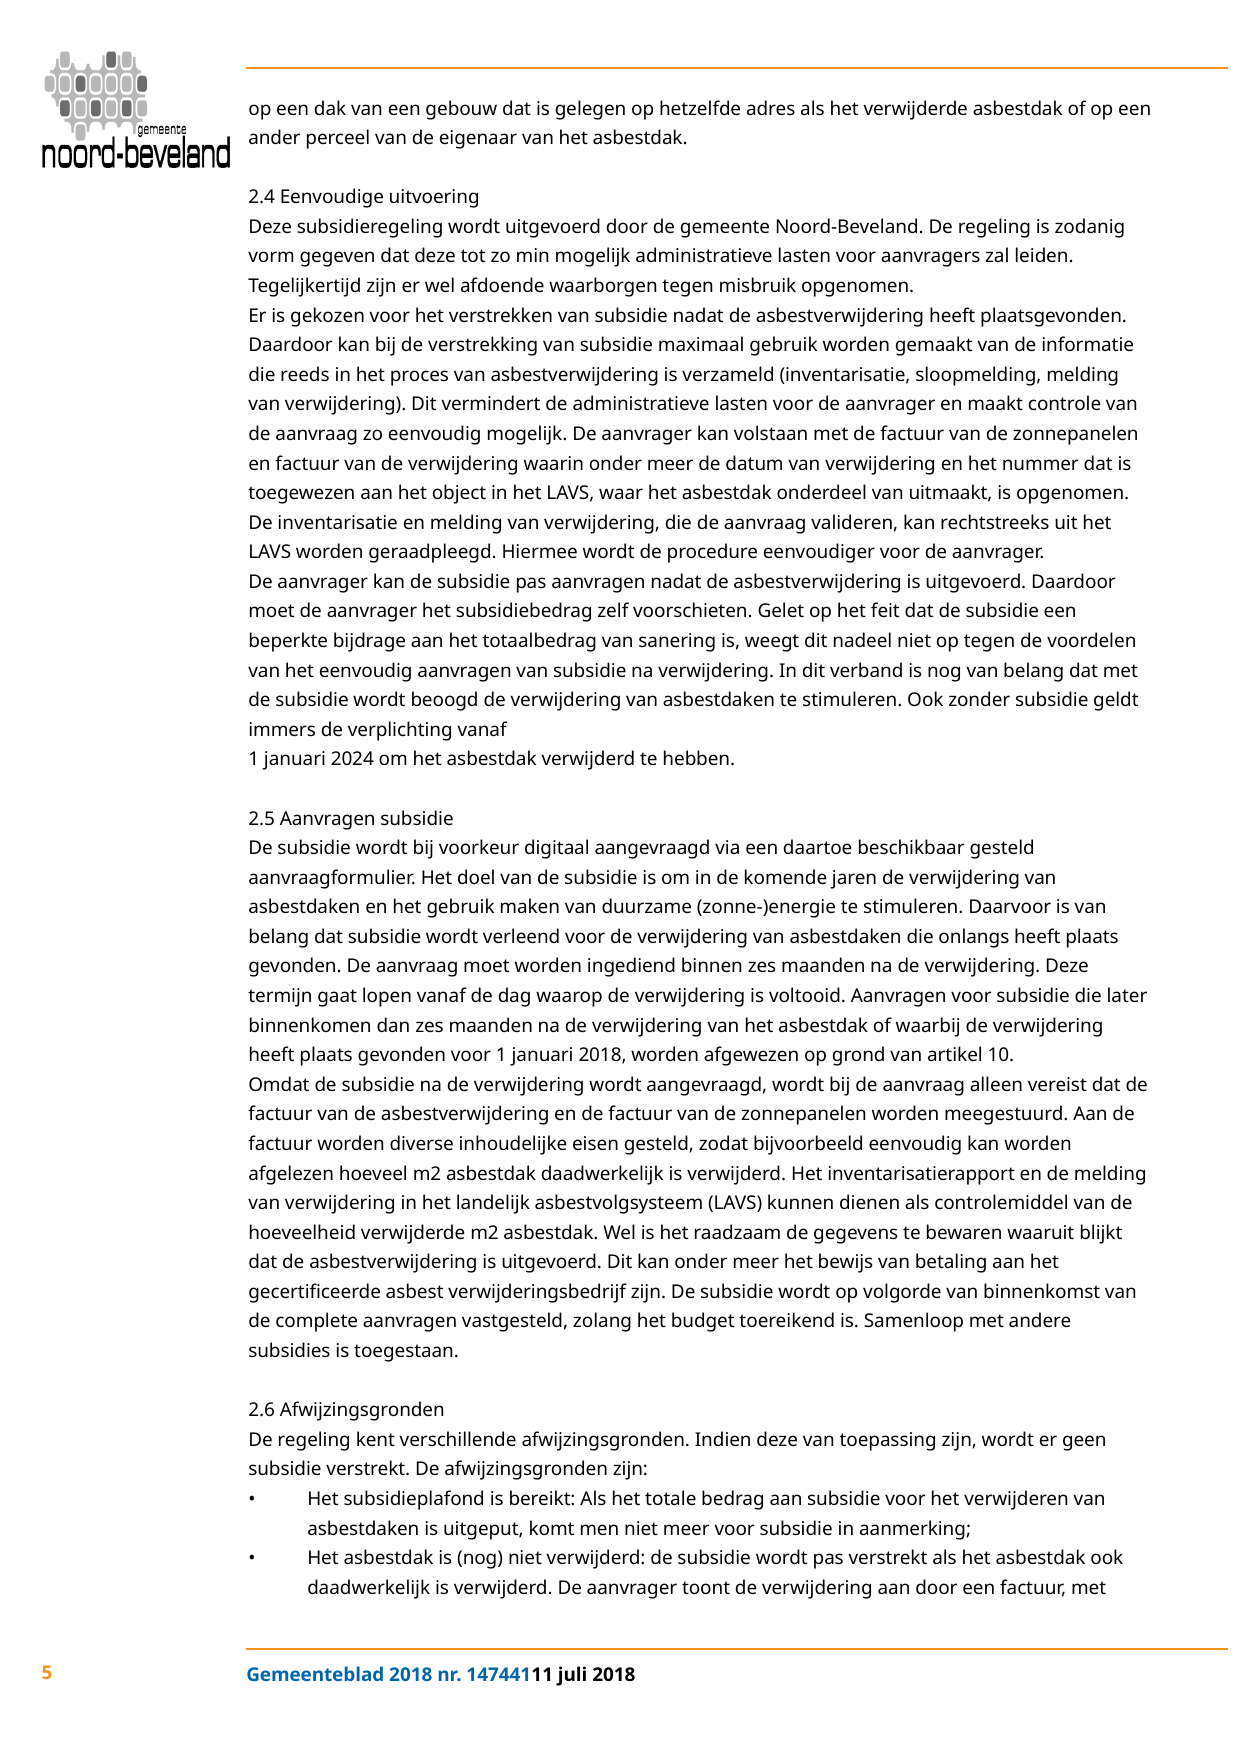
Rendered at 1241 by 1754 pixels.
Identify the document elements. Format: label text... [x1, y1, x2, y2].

text 2.4 Eenvoudige uitvoering [248, 183, 1152, 209]
picture [41, 47, 231, 172]
text 2.5 Aanvragen subsidie [248, 805, 1152, 831]
list Het asbestdak is (nog) niet verwijderd: de subsidie wordt pas verstrekt als het asbestdak ook daadwerkelijk is verwijderd. De aanvrager toont de verwijdering aan door een factuur, met [248, 1544, 1152, 1600]
text op een dak van een gebouw dat is gelegen op hetzelfde adres als het verwijderde asbestdak of op een ander perceel van de eigenaar van het asbestdak. [248, 95, 1152, 150]
text Er is gekozen voor het verstrekken van subsidie nadat de asbestverwijdering heeft plaatsgevonden. Daardoor kan bij de verstrekking van subsidie maximaal gebruik worden gemaakt van de informatie die reeds in het proces van asbestverwijdering is verzameld (inventarisatie, sloopmelding, melding van verwijdering). Dit vermindert de administratieve lasten voor de aanvrager en maakt controle van de aanvraag zo eenvoudig mogelijk. De aanvrager kan volstaan met de factuur van de zonnepanelen en factuur van de verwijdering waarin onder meer de datum van verwijdering en het nummer dat is toegewezen aan het object in het LAVS, waar het asbestdak onderdeel van uitmaakt, is opgenomen. De inventarisatie en melding van verwijdering, die de aanvraag valideren, kan rechtstreeks uit het LAVS worden geraadpleegd. Hiermee wordt de procedure eenvoudiger voor de aanvrager. [248, 302, 1152, 564]
text Deze subsidieregeling wordt uitgevoerd door de gemeente Noord-Beveland. De regeling is zodanig vorm gegeven dat deze tot zo min mogelijk administratieve lasten voor aanvragers zal leiden. Tegelijkertijd zijn er wel afdoende waarborgen tegen misbruik opgenomen. [248, 213, 1152, 298]
text De regeling kent verschillende afwijzingsgronden. Indien deze van toepassing zijn, wordt er geen subsidie verstrekt. De afwijzingsgronden zijn: [248, 1426, 1152, 1481]
text 2.6 Afwijzingsgronden [248, 1396, 1152, 1422]
text Omdat de subsidie na de verwijdering wordt aangevraagd, wordt bij de aanvraag alleen vereist dat de factuur van de asbestverwijdering en de factuur van de zonnepanelen worden meegestuurd. Aan de factuur worden diverse inhoudelijke eisen gesteld, zodat bijvoorbeeld eenvoudig kan worden afgelezen hoeveel m2 asbestdak daadwerkelijk is verwijderd. Het inventarisatierapport en de melding van verwijdering in het landelijk asbestvolgsysteem (LAVS) kunnen dienen als controlemiddel van de hoeveelheid verwijderde m2 asbestdak. Wel is het raadzaam de gegevens te bewaren waaruit blijkt dat de asbestverwijdering is uitgevoerd. Dit kan onder meer het bewijs van betaling aan het gecertificeerde asbest verwijderingsbedrijf zijn. De subsidie wordt op volgorde van binnenkomst van de complete aanvragen vastgesteld, zolang het budget toereikend is. Samenloop met andere subsidies is toegestaan. [248, 1071, 1152, 1363]
list Het subsidieplafond is bereikt: Als het totale bedrag aan subsidie voor het verwijderen van asbestdaken is uitgeput, komt men niet meer voor subsidie in aanmerking; [248, 1485, 1152, 1541]
text De aanvrager kan de subsidie pas aanvragen nadat de asbestverwijdering is uitgevoerd. Daardoor moet de aanvrager het subsidiebedrag zelf voorschieten. Gelet op het feit dat de subsidie een beperkte bijdrage aan het totaalbedrag van sanering is, weegt dit nadeel niet op tegen de voordelen van het eenvoudig aanvragen van subsidie na verwijdering. In dit verband is nog van belang dat met de subsidie wordt beoogd de verwijdering van asbestdaken te stimuleren. Ook zonder subsidie geldt immers de verplichting vanaf [248, 568, 1152, 742]
text De subsidie wordt bij voorkeur digitaal aangevraagd via een daartoe beschikbaar gesteld aanvraagformulier. Het doel van de subsidie is om in de komende jaren de verwijdering van asbestdaken en het gebruik maken van duurzame (zonne-)energie te stimuleren. Daarvoor is van belang dat subsidie wordt verleend voor de verwijdering van asbestdaken die onlangs heeft plaats gevonden. De aanvraag moet worden ingediend binnen zes maanden na de verwijdering. Deze termijn gaat lopen vanaf de dag waarop de verwijdering is voltooid. Aanvragen voor subsidie die later binnenkomen dan zes maanden na de verwijdering van het asbestdak of waarbij de verwijdering heeft plaats gevonden voor 1 januari 2018, worden afgewezen op grond van artikel 10. [248, 834, 1152, 1067]
text 1 januari 2024 om het asbestdak verwijderd te hebben. [248, 746, 1152, 771]
